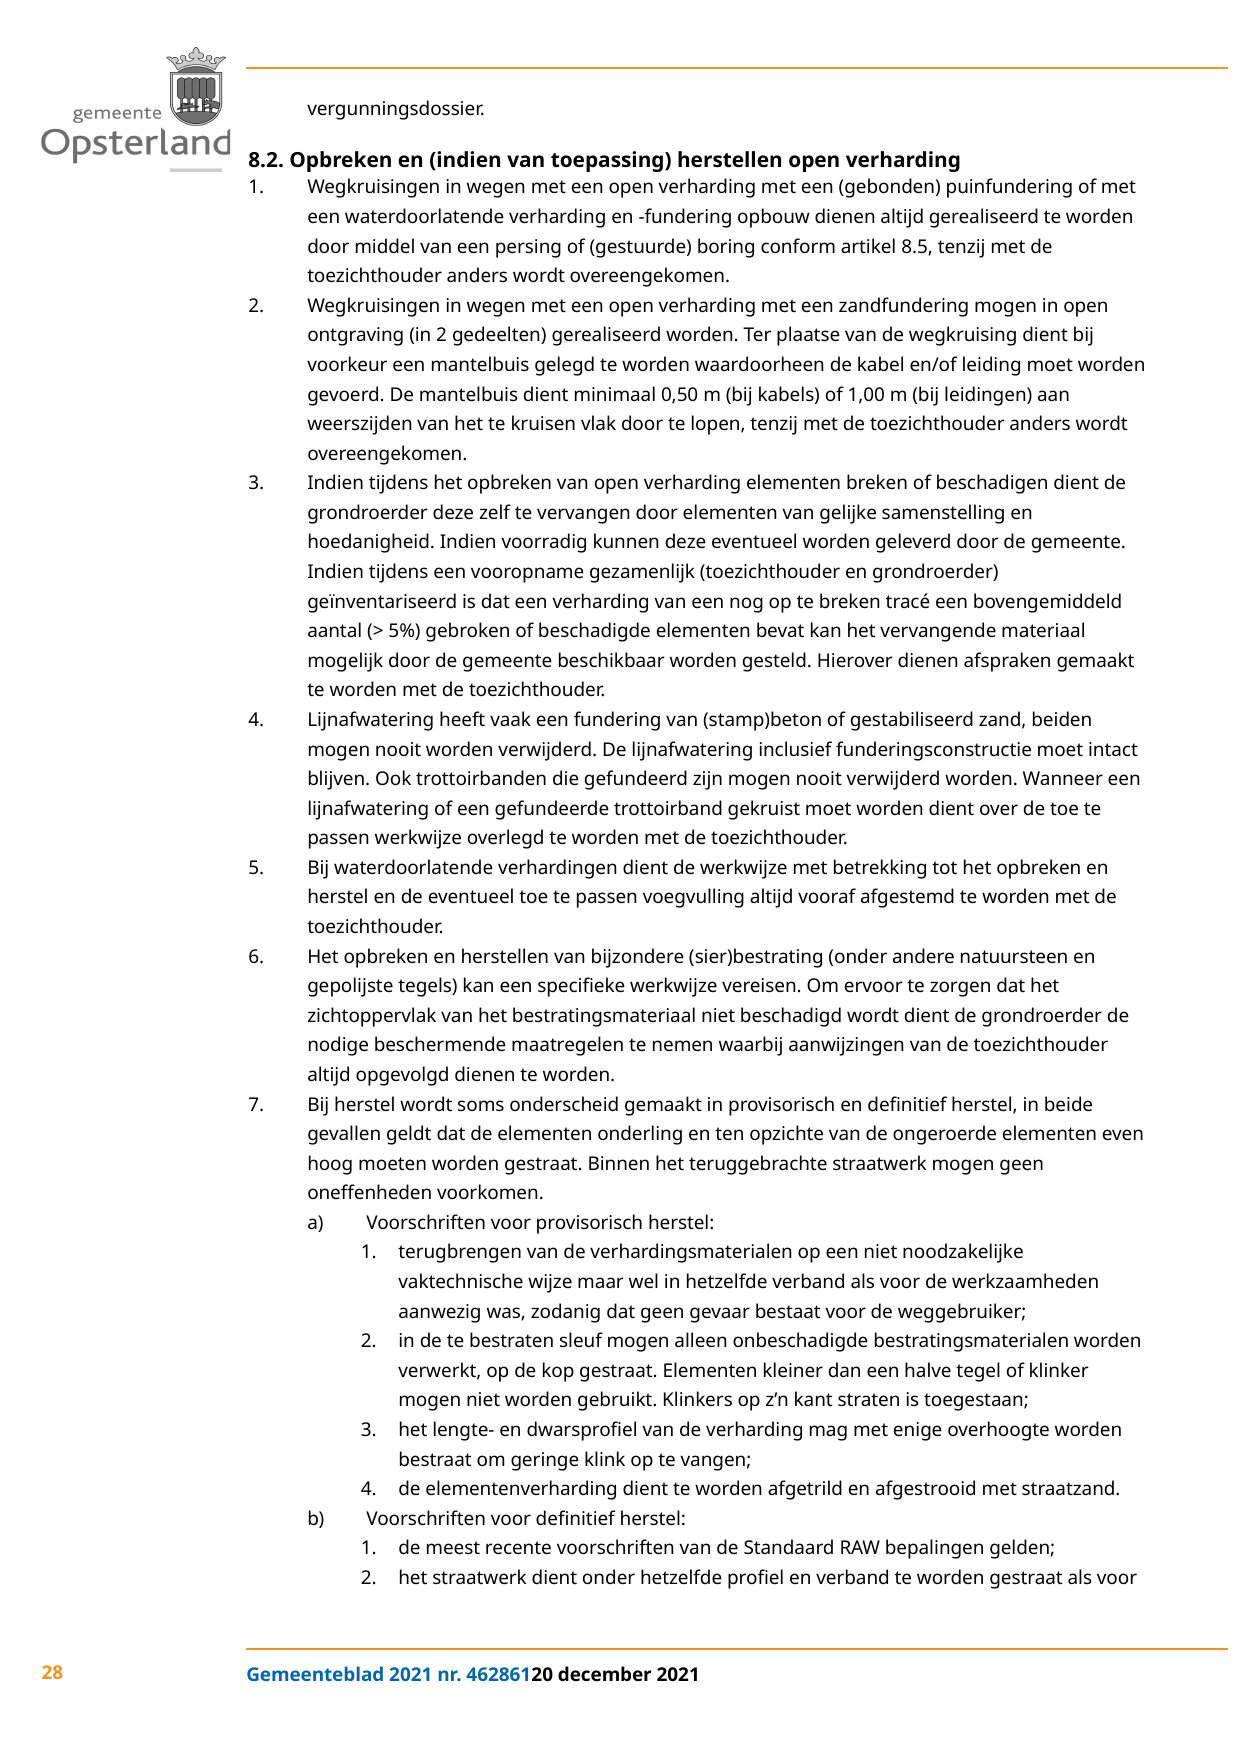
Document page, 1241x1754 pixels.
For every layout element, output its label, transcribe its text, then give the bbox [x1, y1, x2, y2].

list Bij waterdoorlatende verhardingen dient de werkwijze met betrekking tot het opbreken en herstel en de eventueel toe te passen voegvulling altijd vooraf afgestemd te worden met de toezichthouder. [248, 854, 1152, 939]
text 8.2. Opbreken en (indien van toepassing) herstellen open verharding [248, 145, 1152, 174]
list de elementenverharding dient te worden afgetrild en afgestrooid met straatzand. [361, 1475, 1152, 1501]
list Wegkruisingen in wegen met een open verharding met een (gebonden) puinfundering of met een waterdoorlatende verharding en -fundering opbouw dienen altijd gerealiseerd te worden door middel van een persing of (gestuurde) boring conform artikel 8.5, tenzij met de toezichthouder anders wordt overeengekomen. [248, 174, 1152, 288]
list Voorschriften voor definitief herstel: [307, 1505, 1152, 1531]
list het straatwerk dient onder hetzelfde profiel en verband te worden gestraat als voor [361, 1564, 1152, 1590]
list Het opbreken en herstellen van bijzondere (sier)bestrating (onder andere natuursteen en gepolijste tegels) kan een specifieke werkwijze vereisen. Om ervoor te zorgen dat het zichtoppervlak van het bestratingsmateriaal niet beschadigd wordt dient de grondroerder de nodige beschermende maatregelen te nemen waarbij aanwijzingen van de toezichthouder altijd opgevolgd dienen te worden. [248, 943, 1152, 1087]
list Bij herstel wordt soms onderscheid gemaakt in provisorisch en definitief herstel, in beide gevallen geldt dat de elementen onderling en ten opzichte van de ongeroerde elementen even hoog moeten worden gestraat. Binnen het teruggebrachte straatwerk mogen geen oneffenheden voorkomen. [248, 1091, 1152, 1205]
list Indien tijdens het opbreken van open verharding elementen breken of beschadigen dient de grondroerder deze zelf te vervangen door elementen van gelijke samenstelling en hoedanigheid. Indien voorradig kunnen deze eventueel worden geleverd door de gemeente. Indien tijdens een vooropname gezamenlijk (toezichthouder en grondroerder) geïnventariseerd is dat een verharding van een nog op te breken tracé een bovengemiddeld aantal (> 5%) gebroken of beschadigde elementen bevat kan het vervangende materiaal mogelijk door de gemeente beschikbaar worden gesteld. Hierover dienen afspraken gemaakt te worden met de toezichthouder. [248, 469, 1152, 702]
list vergunningsdossier. [248, 95, 1152, 121]
list Lijnafwatering heeft vaak een fundering van (stamp)beton of gestabiliseerd zand, beiden mogen nooit worden verwijderd. De lijnafwatering inclusief funderingsconstructie moet intact blijven. Ook trottoirbanden die gefundeerd zijn mogen nooit verwijderd worden. Wanneer een lijnafwatering of een gefundeerde trottoirband gekruist moet worden dient over de toe te passen werkwijze overlegd te worden met de toezichthouder. [248, 706, 1152, 850]
list terugbrengen van de verhardingsmaterialen op een niet noodzakelijke vaktechnische wijze maar wel in hetzelfde verband als voor de werkzaamheden aanwezig was, zodanig dat geen gevaar bestaat voor de weggebruiker; [361, 1239, 1152, 1323]
list Wegkruisingen in wegen met een open verharding met een zandfundering mogen in open ontgraving (in 2 gedeelten) gerealiseerd worden. Ter plaatse van de wegkruising dient bij voorkeur een mantelbuis gelegd te worden waardoorheen de kabel en/of leiding moet worden gevoerd. De mantelbuis dient minimaal 0,50 m (bij kabels) of 1,00 m (bij leidingen) aan weerszijden van het te kruisen vlak door te lopen, tenzij met de toezichthouder anders wordt overeengekomen. [248, 292, 1152, 466]
list het lengte- en dwarsprofiel van de verharding mag met enige overhoogte worden bestraat om geringe klink op te vangen; [361, 1416, 1152, 1471]
list in de te bestraten sleuf mogen alleen onbeschadigde bestratingsmaterialen worden verwerkt, op de kop gestraat. Elementen kleiner dan een halve tegel of klinker mogen niet worden gebruikt. Klinkers op z’n kant straten is toegestaan; [361, 1327, 1152, 1412]
list de meest recente voorschriften van de Standaard RAW bepalingen gelden; [361, 1534, 1152, 1560]
list Voorschriften voor provisorisch herstel: [307, 1209, 1152, 1235]
picture [41, 47, 231, 172]
